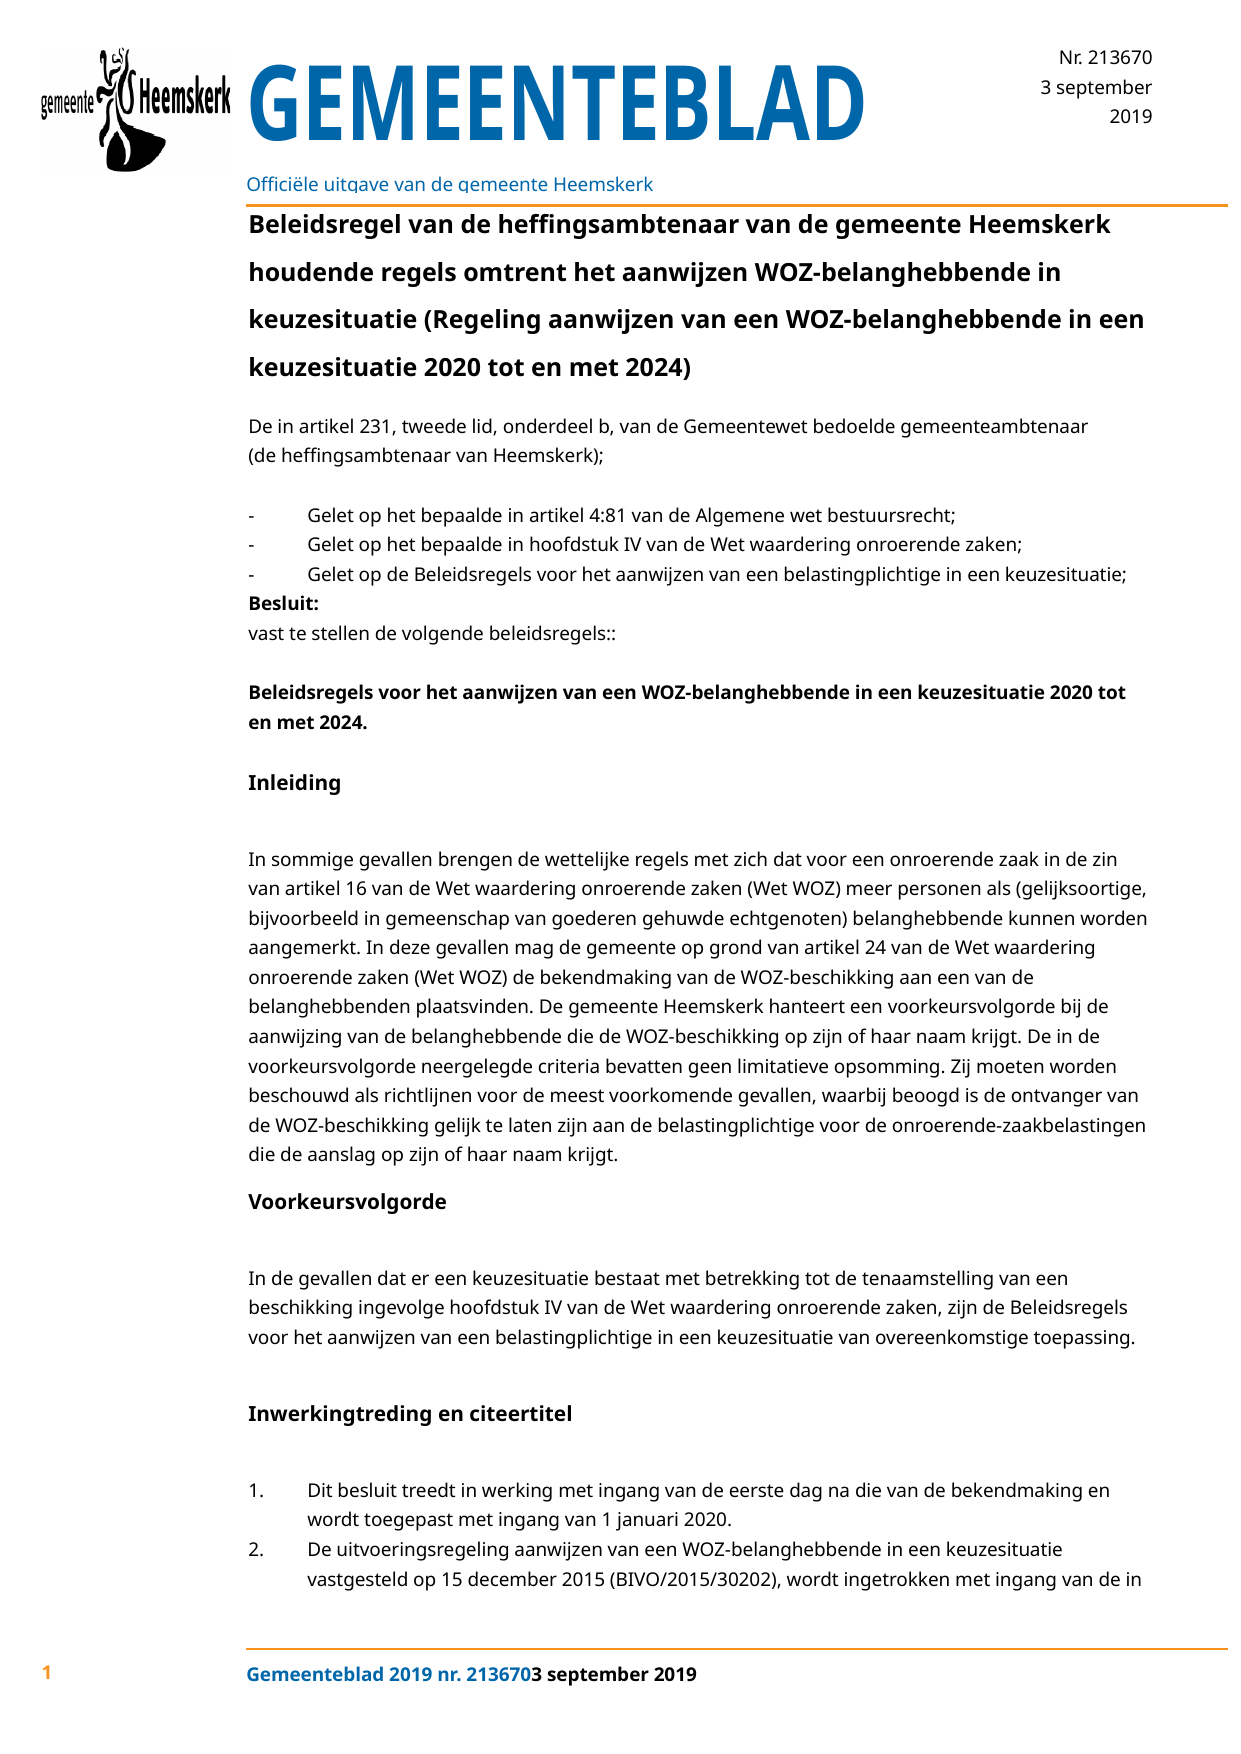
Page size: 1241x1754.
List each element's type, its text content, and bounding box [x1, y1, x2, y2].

text Besluit: [248, 591, 1152, 616]
text Voorkeursvolgorde [248, 1187, 1152, 1216]
text vast te stellen de volgende beleidsregels:: [248, 620, 1152, 646]
text Beleidsregel van de heffingsambtenaar van de gemeente Heemskerk houdende regels omtrent het aanwijzen WOZ-belanghebbende in keuzesituatie (Regeling aanwijzen van een WOZ-belanghebbende in een keuzesituatie 2020 tot en met 2024) [248, 207, 1152, 384]
list Gelet op de Beleidsregels voor het aanwijzen van een belastingplichtige in een keuzesituatie; [248, 561, 1152, 587]
text Inleiding [248, 768, 1152, 797]
picture [41, 47, 231, 172]
text Beleidsregels voor het aanwijzen van een WOZ-belanghebbende in een keuzesituatie 2020 tot en met 2024. [248, 679, 1152, 735]
text In sommige gevallen brengen de wettelijke regels met zich dat voor een onroerende zaak in de zin van artikel 16 van de Wet waardering onroerende zaken (Wet WOZ) meer personen als (gelijksoortige, bijvoorbeeld in gemeenschap van goederen gehuwde echtgenoten) belanghebbende kunnen worden aangemerkt. In deze gevallen mag de gemeente op grond van artikel 24 van de Wet waardering onroerende zaken (Wet WOZ) de bekendmaking van de WOZ-beschikking aan een van de belanghebbenden plaatsvinden. De gemeente Heemskerk hanteert een voorkeursvolgorde bij de aanwijzing van de belanghebbende die de WOZ-beschikking op zijn of haar naam krijgt. De in de voorkeursvolgorde neergelegde criteria bevatten geen limitatieve opsomming. Zij moeten worden beschouwd als richtlijnen voor de meest voorkomende gevallen, waarbij beoogd is de ontvanger van de WOZ-beschikking gelijk te laten zijn aan de belastingplichtige voor de onroerende-zaakbelastingen die de aanslag op zijn of haar naam krijgt. [248, 846, 1152, 1167]
list Gelet op het bepaalde in hoofdstuk IV van de Wet waardering onroerende zaken; [248, 531, 1152, 557]
list Gelet op het bepaalde in artikel 4:81 van de Algemene wet bestuursrecht; [248, 502, 1152, 528]
text De in artikel 231, tweede lid, onderdeel b, van de Gemeentewet bedoelde gemeenteambtenaar [248, 413, 1152, 439]
text Inwerkingtreding en citeertitel [248, 1399, 1152, 1428]
text In de gevallen dat er een keuzesituatie bestaat met betrekking tot de tenaamstelling van een beschikking ingevolge hoofdstuk IV van de Wet waardering onroerende zaken, zijn de Beleidsregels voor het aanwijzen van een belastingplichtige in een keuzesituatie van overeenkomstige toepassing. [248, 1265, 1152, 1350]
text (de heffingsambtenaar van Heemskerk); [248, 443, 1152, 468]
list De uitvoeringsregeling aanwijzen van een WOZ-belanghebbende in een keuzesituatie vastgesteld op 15 december 2015 (BIVO/2015/30202), wordt ingetrokken met ingang van de in [248, 1536, 1152, 1592]
list Dit besluit treedt in werking met ingang van de eerste dag na die van de bekendmaking en wordt toegepast met ingang van 1 januari 2020. [248, 1477, 1152, 1532]
